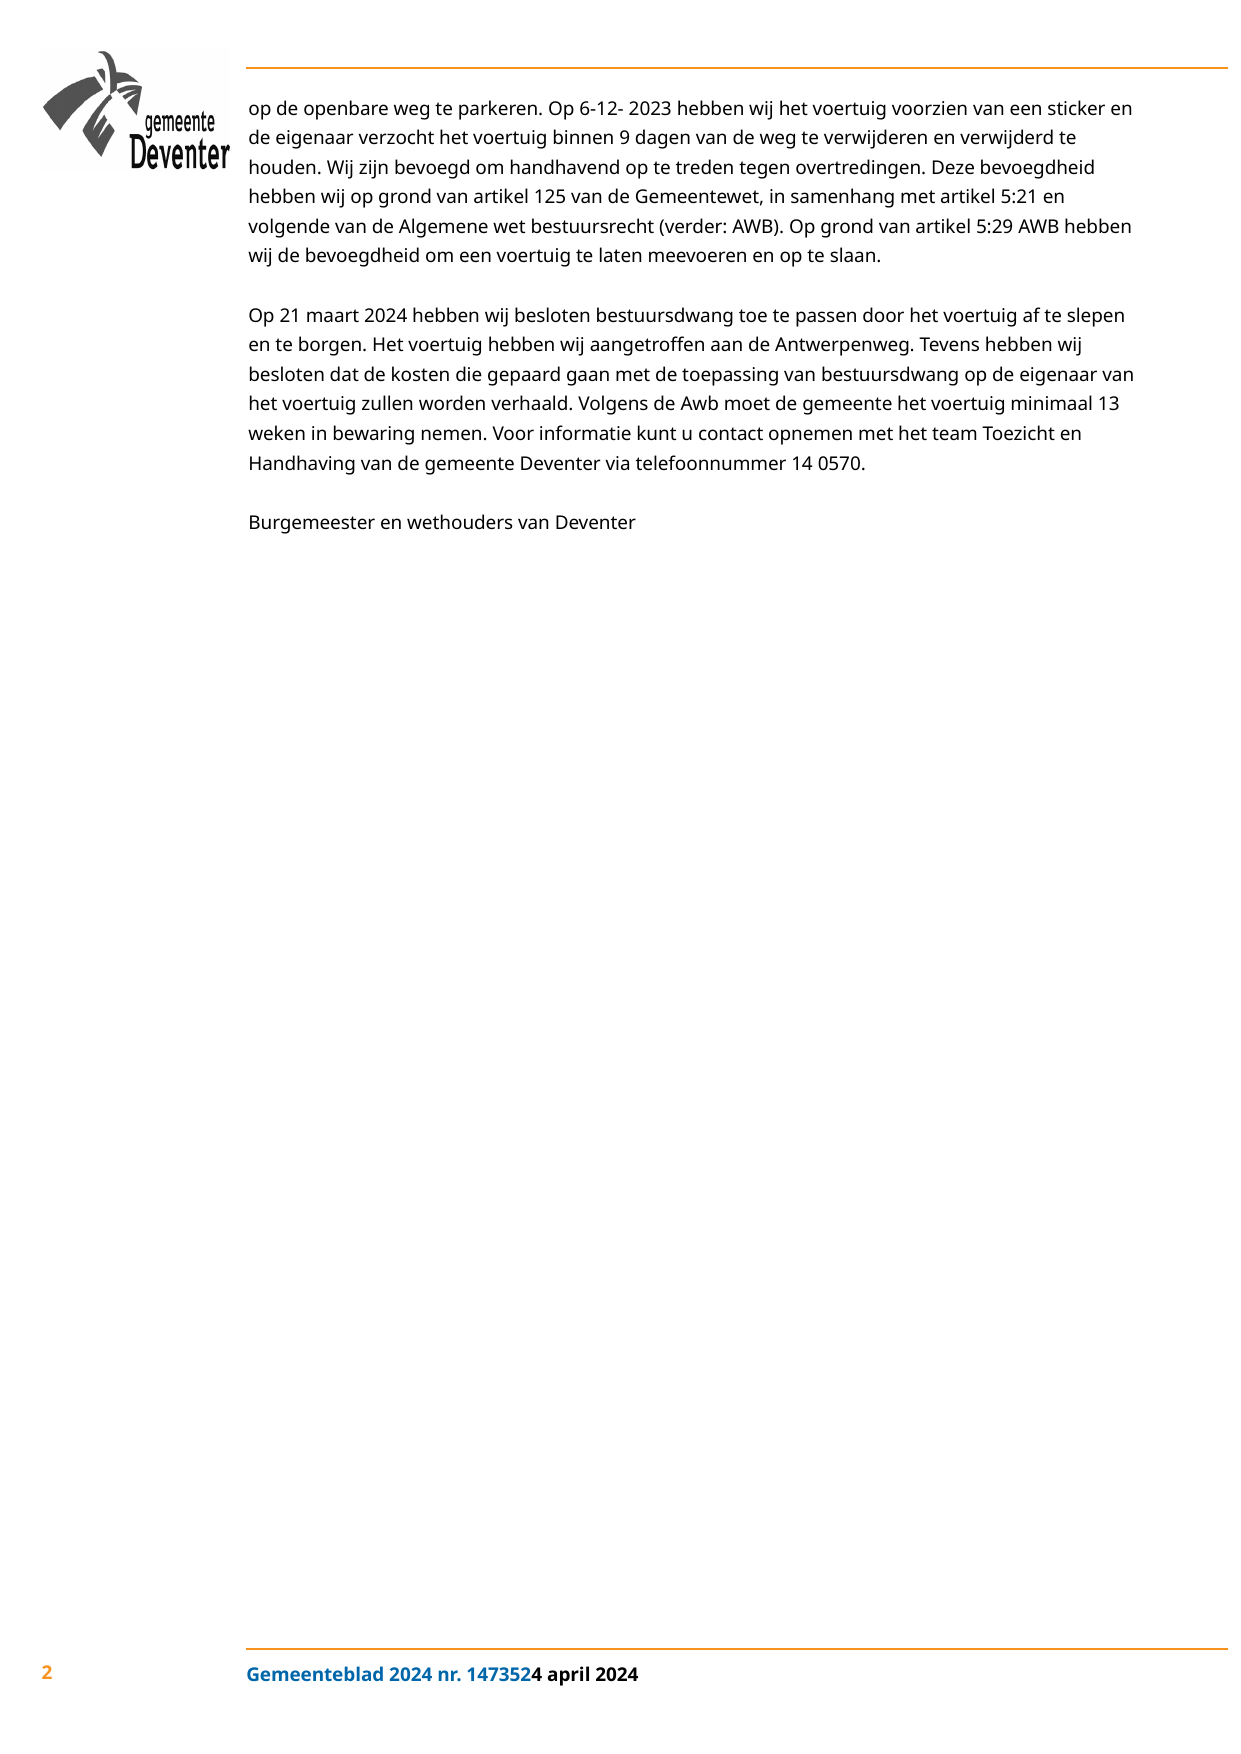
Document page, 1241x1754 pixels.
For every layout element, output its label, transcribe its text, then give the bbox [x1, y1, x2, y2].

picture [41, 47, 231, 172]
text Op 21 maart 2024 hebben wij besloten bestuursdwang toe te passen door het voertuig af te slepen en te borgen. Het voertuig hebben wij aangetroffen aan de Antwerpenweg. Tevens hebben wij besloten dat de kosten die gepaard gaan met de toepassing van bestuursdwang op de eigenaar van het voertuig zullen worden verhaald. Volgens de Awb moet de gemeente het voertuig minimaal 13 weken in bewaring nemen. Voor informatie kunt u contact opnemen met het team Toezicht en Handhaving van de gemeente Deventer via telefoonnummer 14 0570. [248, 302, 1152, 476]
text Burgemeester en wethouders van Deventer [248, 509, 1152, 535]
text op de openbare weg te parkeren. Op 6-12- 2023 hebben wij het voertuig voorzien van een sticker en de eigenaar verzocht het voertuig binnen 9 dagen van de weg te verwijderen en verwijderd te houden. Wij zijn bevoegd om handhavend op te treden tegen overtredingen. Deze bevoegdheid hebben wij op grond van artikel 125 van de Gemeentewet, in samenhang met artikel 5:21 en volgende van de Algemene wet bestuursrecht (verder: AWB). Op grond van artikel 5:29 AWB hebben wij de bevoegdheid om een voertuig te laten meevoeren en op te slaan. [248, 95, 1152, 268]
